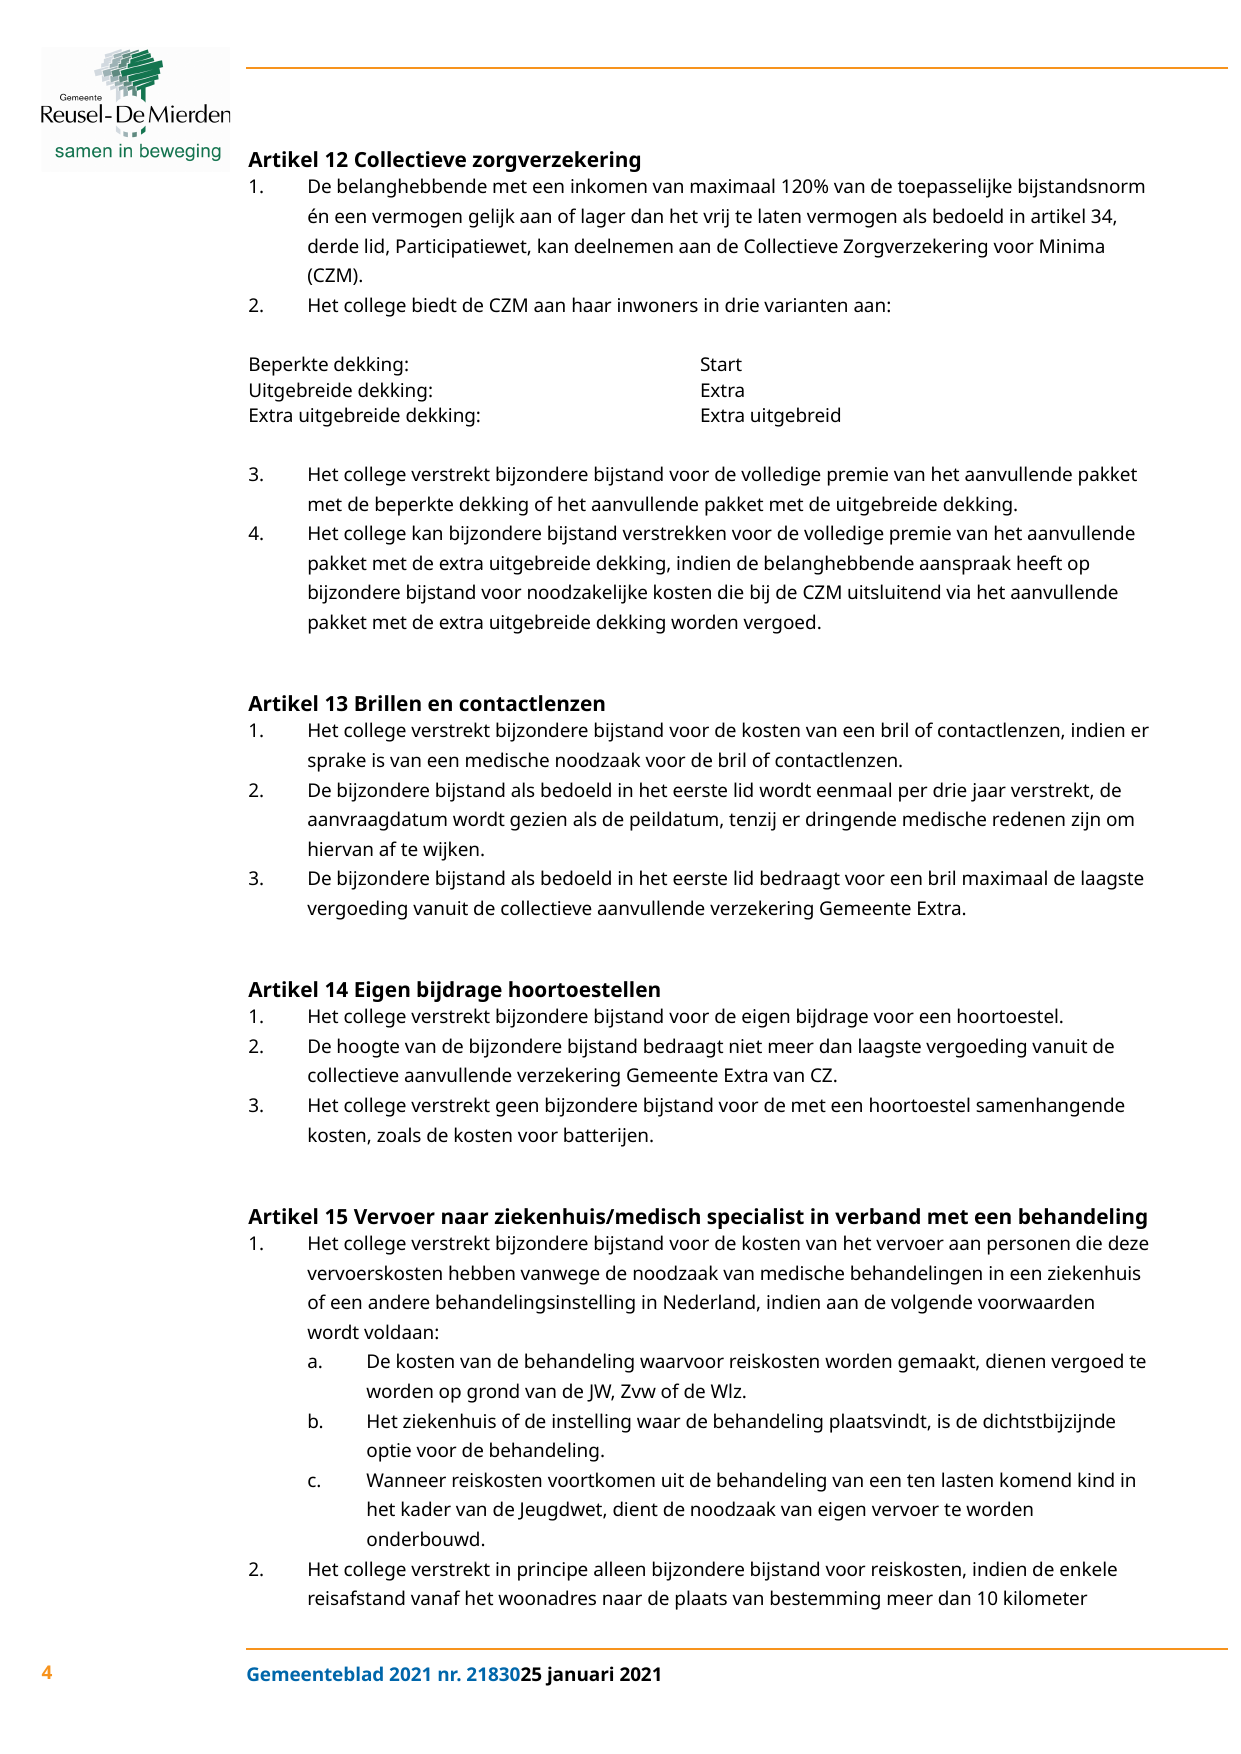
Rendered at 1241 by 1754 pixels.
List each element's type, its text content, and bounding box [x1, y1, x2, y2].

list De bijzondere bijstand als bedoeld in het eerste lid bedraagt voor een bril maximaal de laagste vergoeding vanuit de collectieve aanvullende verzekering Gemeente Extra. [248, 866, 1152, 921]
list Het college verstrekt bijzondere bijstand voor de eigen bijdrage voor een hoortoestel. [248, 1003, 1152, 1029]
table_cell Extra uitgebreid [700, 403, 1152, 428]
list Het college verstrekt bijzondere bijstand voor de kosten van het vervoer aan personen die deze vervoerskosten hebben vanwege de noodzaak van medische behandelingen in een ziekenhuis of een andere behandelingsinstelling in Nederland, indien aan de volgende voorwaarden wordt voldaan: [248, 1230, 1152, 1345]
list Het college verstrekt geen bijzondere bijstand voor de met een hoortoestel samenhangende kosten, zoals de kosten voor batterijen. [248, 1092, 1152, 1148]
table_cell Extra uitgebreide dekking: [248, 403, 700, 428]
picture [41, 47, 231, 172]
text Artikel 12 Collectieve zorgverzekering [248, 145, 1152, 174]
list De bijzondere bijstand als bedoeld in het eerste lid wordt eenmaal per drie jaar verstrekt, de aanvraagdatum wordt gezien als de peildatum, tenzij er dringende medische redenen zijn om hiervan af te wijken. [248, 777, 1152, 862]
list De belanghebbende met een inkomen van maximaal 120% van de toepasselijke bijstandsnorm én een vermogen gelijk aan of lager dan het vrij te laten vermogen als bedoeld in artikel 34, derde lid, Participatiewet, kan deelnemen aan de Collectieve Zorgverzekering voor Minima (CZM). [248, 174, 1152, 288]
list De hoogte van de bijzondere bijstand bedraagt niet meer dan laagste vergoeding vanuit de collectieve aanvullende verzekering Gemeente Extra van CZ. [248, 1033, 1152, 1088]
list Het college kan bijzondere bijstand verstrekken voor de volledige premie van het aanvullende pakket met de extra uitgebreide dekking, indien de belanghebbende aanspraak heeft op bijzondere bijstand voor noodzakelijke kosten die bij de CZM uitsluitend via het aanvullende pakket met de extra uitgebreide dekking worden vergoed. [248, 520, 1152, 635]
text Artikel 14 Eigen bijdrage hoortoestellen [248, 975, 1152, 1003]
table_header Start [700, 351, 1152, 377]
table_header Beperkte dekking: [248, 351, 700, 377]
text Artikel 13 Brillen en contactlenzen [248, 689, 1152, 718]
list Het college verstrekt bijzondere bijstand voor de volledige premie van het aanvullende pakket met de beperkte dekking of het aanvullende pakket met de uitgebreide dekking. [248, 461, 1152, 517]
list Het college verstrekt bijzondere bijstand voor de kosten van een bril of contactlenzen, indien er sprake is van een medische noodzaak voor de bril of contactlenzen. [248, 718, 1152, 773]
list Wanneer reiskosten voortkomen uit de behandeling van een ten lasten komend kind in het kader van de Jeugdwet, dient de noodzaak van eigen vervoer te worden onderbouwd. [307, 1467, 1152, 1552]
table_cell Extra [700, 377, 1152, 403]
list Het college biedt de CZM aan haar inwoners in drie varianten aan: [248, 292, 1152, 318]
text Artikel 15 Vervoer naar ziekenhuis/medisch specialist in verband met een behandeling [248, 1202, 1152, 1230]
list De kosten van de behandeling waarvoor reiskosten worden gemaakt, dienen vergoed te worden op grond van de JW, Zvw of de Wlz. [307, 1349, 1152, 1404]
list Het college verstrekt in principe alleen bijzondere bijstand voor reiskosten, indien de enkele reisafstand vanaf het woonadres naar de plaats van bestemming meer dan 10 kilometer [248, 1556, 1152, 1611]
table_cell Uitgebreide dekking: [248, 377, 700, 403]
list Het ziekenhuis of de instelling waar de behandeling plaatsvindt, is de dichtstbijzijnde optie voor de behandeling. [307, 1408, 1152, 1463]
